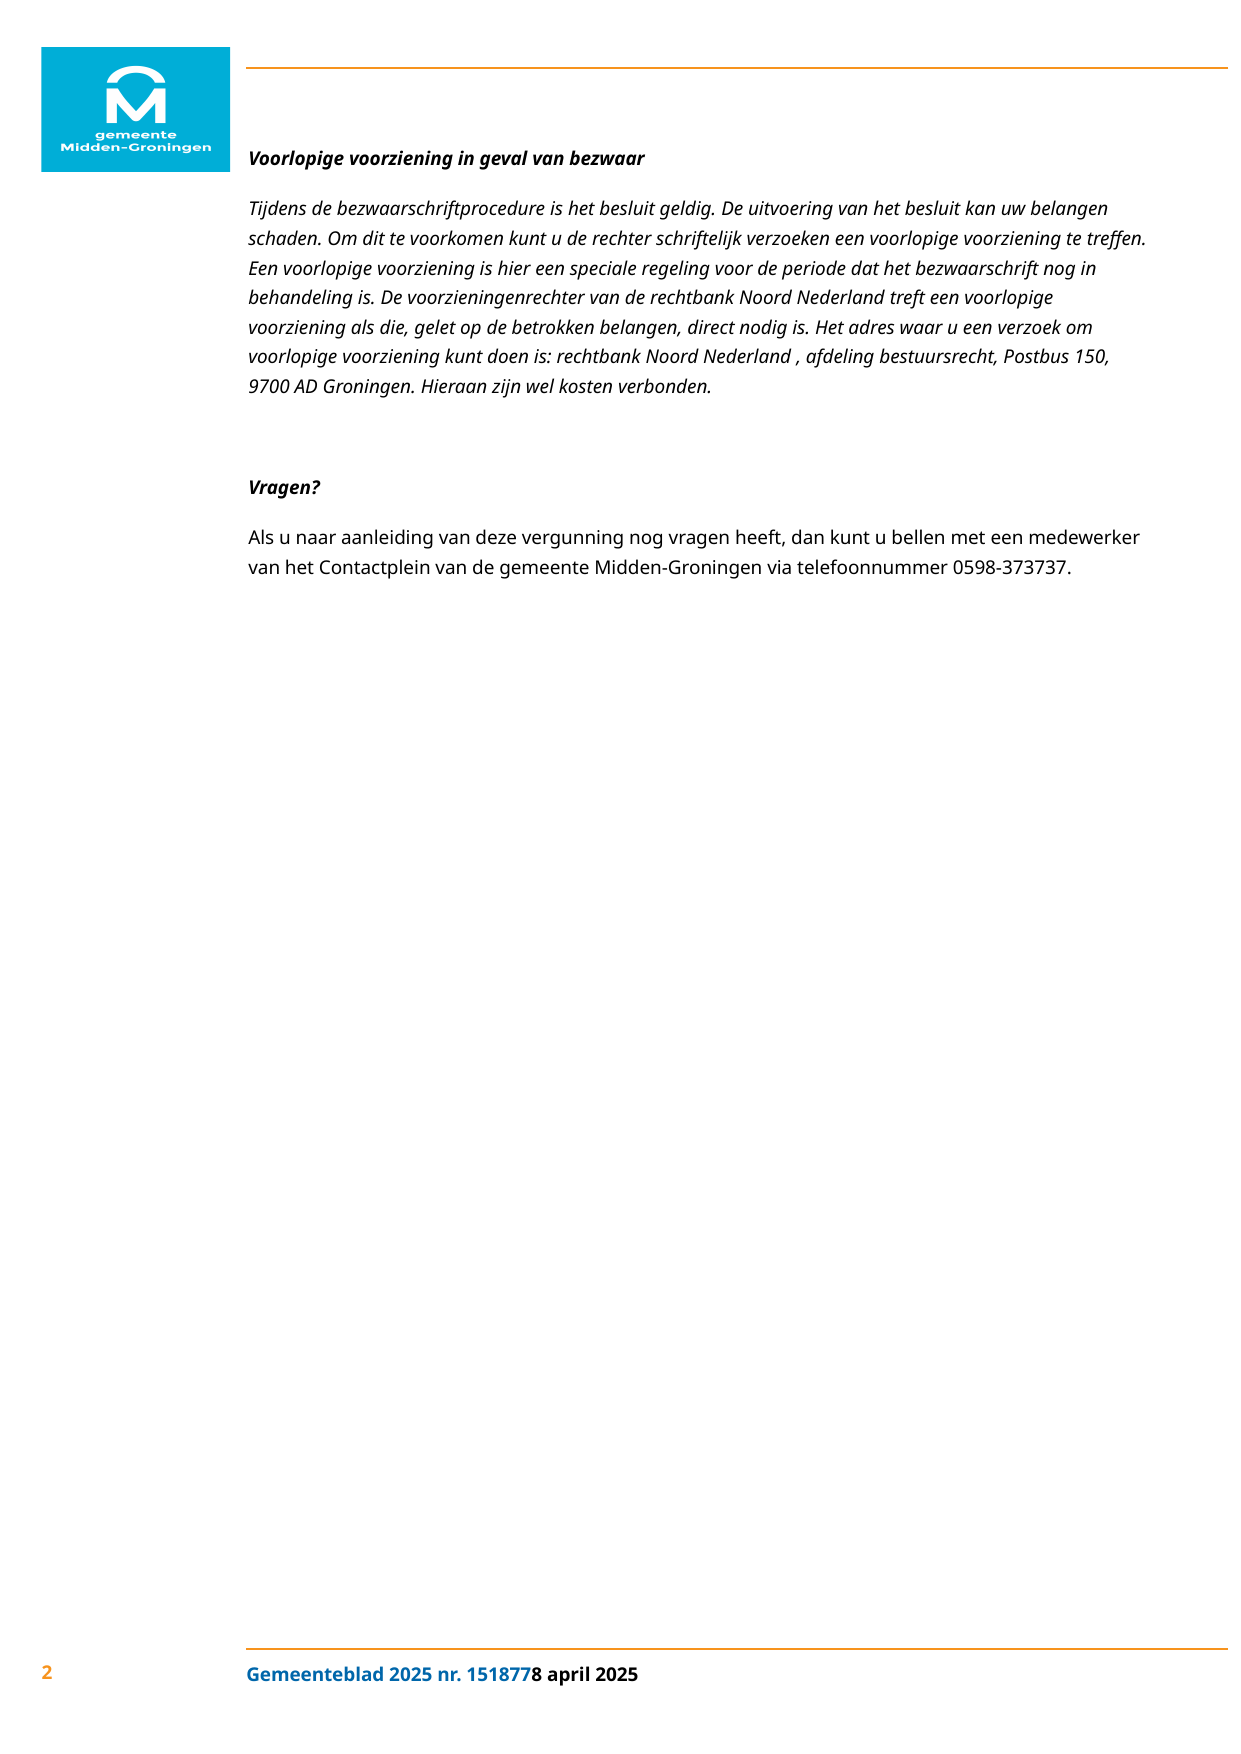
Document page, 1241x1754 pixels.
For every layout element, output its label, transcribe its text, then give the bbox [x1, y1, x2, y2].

text Tijdens de bezwaarschriftprocedure is het besluit geldig. De uitvoering van het besluit kan uw belangen schaden. Om dit te voorkomen kunt u de rechter schriftelijk verzoeken een voorlopige voorziening te treffen. Een voorlopige voorziening is hier een speciale regeling voor de periode dat het bezwaarschrift nog in behandeling is. De voorzieningenrechter van de rechtbank Noord Nederland treft een voorlopige voorziening als die, gelet op de betrokken belangen, direct nodig is. Het adres waar u een verzoek om voorlopige voorziening kunt doen is: rechtbank Noord Nederland , afdeling bestuursrecht, Postbus 150, 9700 AD Groningen. Hieraan zijn wel kosten verbonden. [248, 196, 1152, 399]
text Als u naar aanleiding van deze vergunning nog vragen heeft, dan kunt u bellen met een medewerker van het Contactplein van de gemeente Midden-Groningen via telefoonnummer 0598-373737. [248, 524, 1152, 580]
text Vragen? [248, 474, 1152, 500]
picture [184, 146, 190, 153]
text Voorlopige voorziening in geval van bezwaar [248, 145, 1152, 171]
picture [107, 89, 165, 122]
picture [108, 66, 164, 82]
